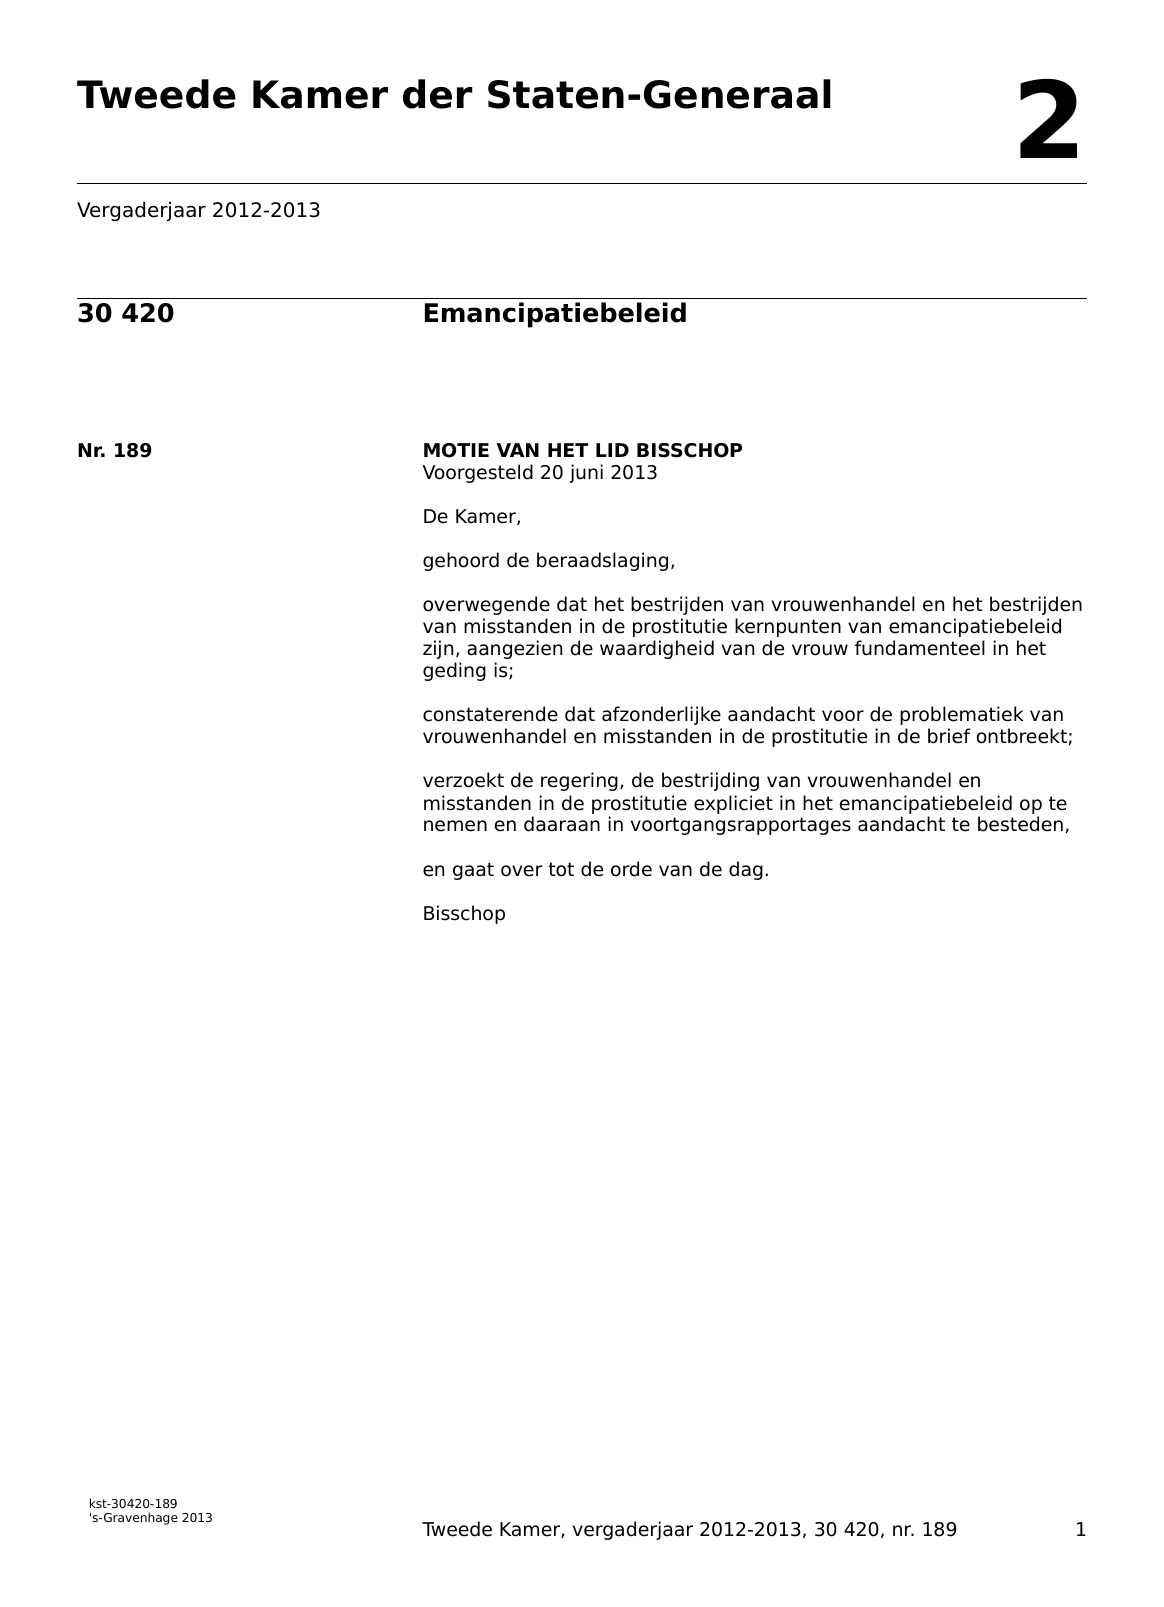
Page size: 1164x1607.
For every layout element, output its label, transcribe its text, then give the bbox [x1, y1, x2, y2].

text gehoord de beraadslaging, [422, 550, 1087, 572]
text Bisschop [422, 903, 1087, 925]
subtitle 30 420 Emancipatiebeleid [77, 299, 1087, 329]
table_header 2 [886, 59, 1087, 183]
subtitle Nr. 189 MOTIE VAN HET LID BISSCHOP [77, 440, 1087, 462]
table_cell Vergaderjaar 2012-2013 [77, 184, 1087, 298]
text 's-Gravenhage 2013 [88, 1511, 323, 1525]
text Voorgesteld 20 juni 2013 [422, 462, 1087, 484]
table_header Tweede Kamer der Staten-Generaal [77, 59, 886, 183]
text en gaat over tot de orde van de dag. [422, 858, 1087, 881]
text De Kamer, [422, 506, 1087, 528]
text constaterende dat afzonderlijke aandacht voor de problematiek van vrouwenhandel en misstanden in de prostitutie in de brief ontbreekt; [422, 704, 1087, 748]
text kst-30420-189 [88, 1497, 323, 1511]
text verzoekt de regering, de bestrijding van vrouwenhandel en misstanden in de prostitutie expliciet in het emancipatiebeleid op te nemen en daaraan in voortgangsrapportages aandacht te besteden, [422, 770, 1087, 836]
text overwegende dat het bestrijden van vrouwenhandel en het bestrijden van misstanden in de prostitutie kernpunten van emancipatiebeleid zijn, aangezien de waardigheid van de vrouw fundamenteel in het geding is; [422, 594, 1087, 682]
